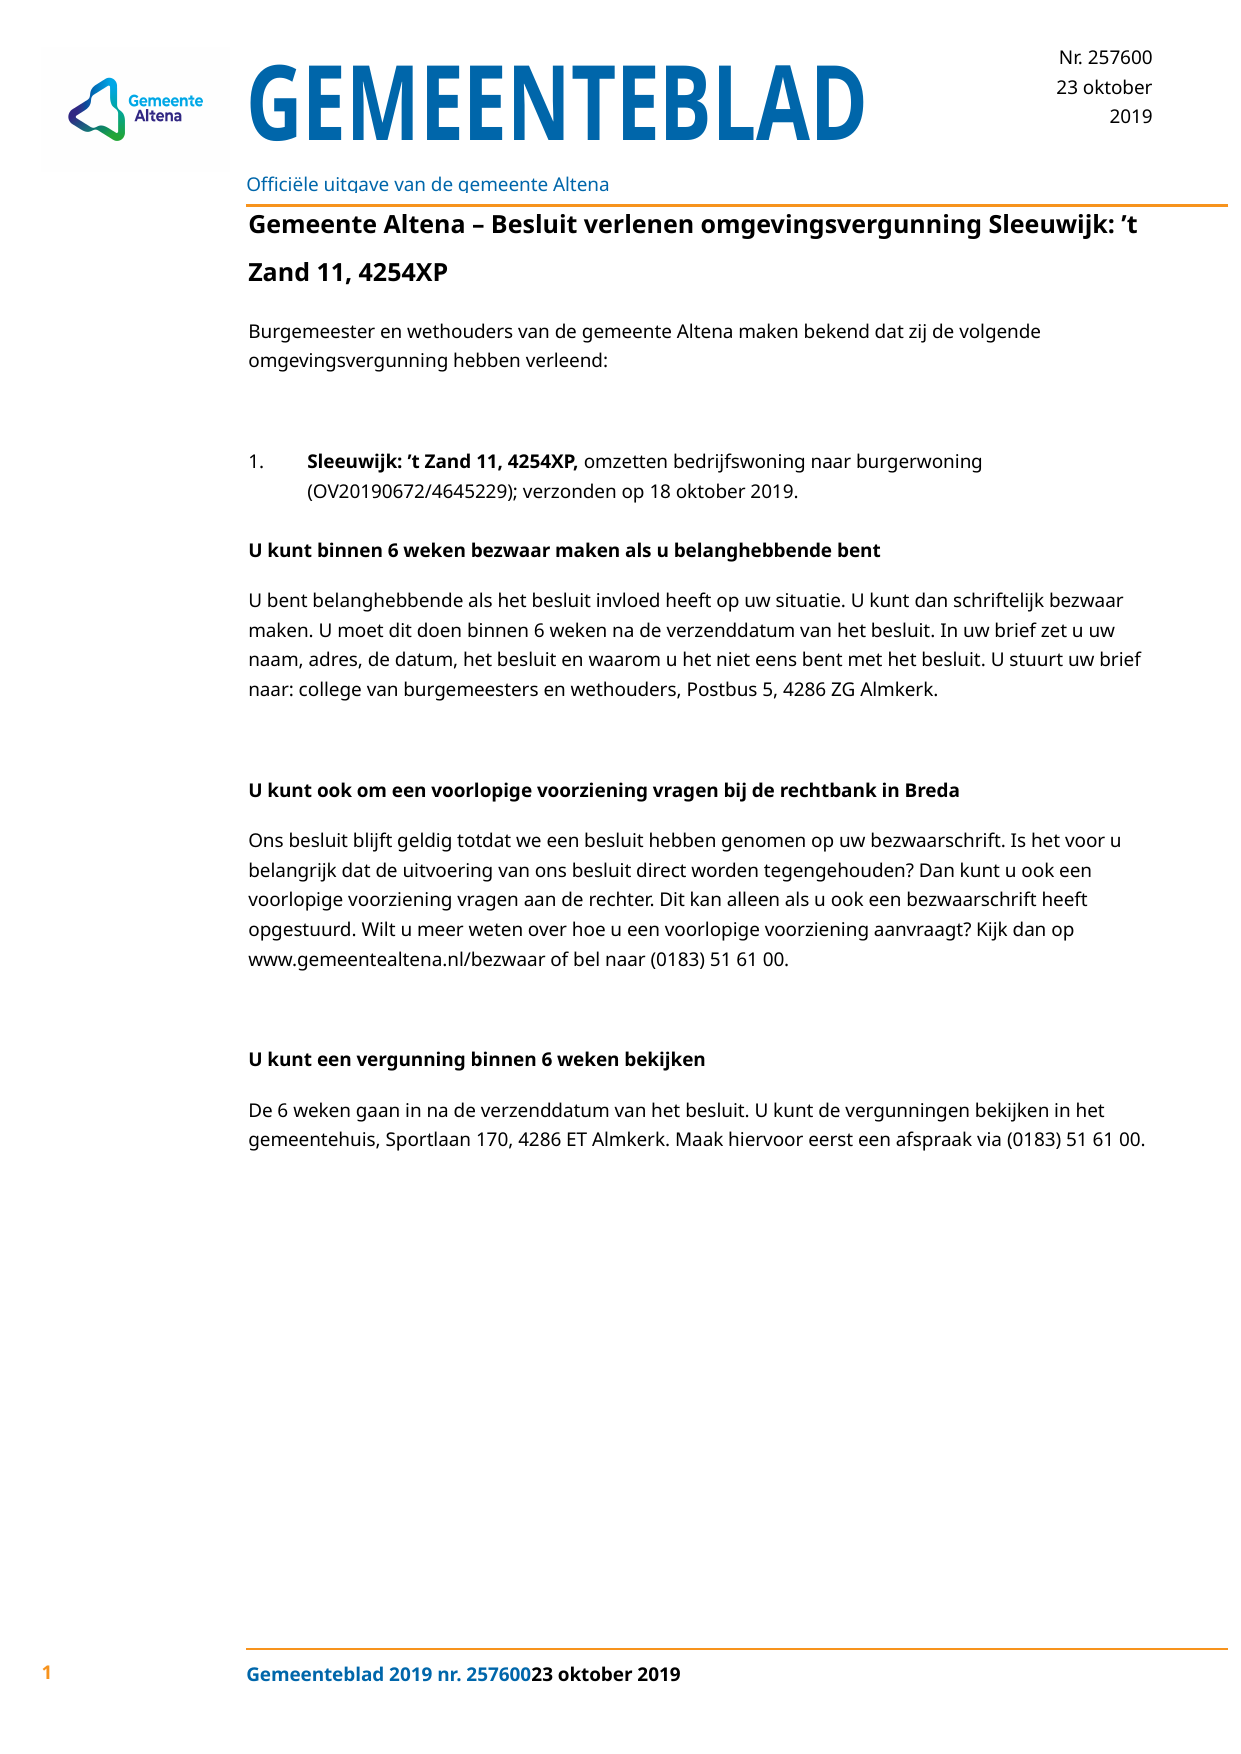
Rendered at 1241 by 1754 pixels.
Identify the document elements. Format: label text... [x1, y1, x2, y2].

list Sleeuwijk: ’t Zand 11, 4254XP, omzetten bedrijfswoning naar burgerwoning (OV20190672/4645229); verzonden op 18 oktober 2019. [248, 448, 1152, 504]
text U kunt ook om een voorlopige voorziening vragen bij de rechtbank in Breda [248, 777, 1152, 803]
text U kunt een vergunning binnen 6 weken bekijken [248, 1047, 1152, 1072]
text U bent belanghebbende als het besluit invloed heeft op uw situatie. U kunt dan schriftelijk bezwaar maken. U moet dit doen binnen 6 weken na de verzenddatum van het besluit. In uw brief zet u uw naam, adres, de datum, het besluit en waarom u het niet eens bent met het besluit. U stuurt uw brief naar: college van burgemeesters en wethouders, Postbus 5, 4286 ZG Almkerk. [248, 587, 1152, 702]
text Ons besluit blijft geldig totdat we een besluit hebben genomen op uw bezwaarschrift. Is het voor u belangrijk dat de uitvoering van ons besluit direct worden tegengehouden? Dan kunt u ook een voorlopige voorziening vragen aan de rechter. Dit kan alleen als u ook een bezwaarschrift heeft opgestuurd. Wilt u meer weten over hoe u een voorlopige voorziening aanvraagt? Kijk dan op www.gemeentealtena.nl/bezwaar of bel naar (0183) 51 61 00. [248, 827, 1152, 972]
text U kunt binnen 6 weken bezwaar maken als u belanghebbende bent [248, 537, 1152, 563]
picture [41, 47, 231, 172]
text Gemeente Altena – Besluit verlenen omgevingsvergunning Sleeuwijk: ’t Zand 11, 4254XP [248, 207, 1152, 288]
text De 6 weken gaan in na de verzenddatum van het besluit. U kunt de vergunningen bekijken in het gemeentehuis, Sportlaan 170, 4286 ET Almkerk. Maak hiervoor eerst een afspraak via (0183) 51 61 00. [248, 1097, 1152, 1152]
text Burgemeester en wethouders van de gemeente Altena maken bekend dat zij de volgende omgevingsvergunning hebben verleend: [248, 318, 1152, 373]
